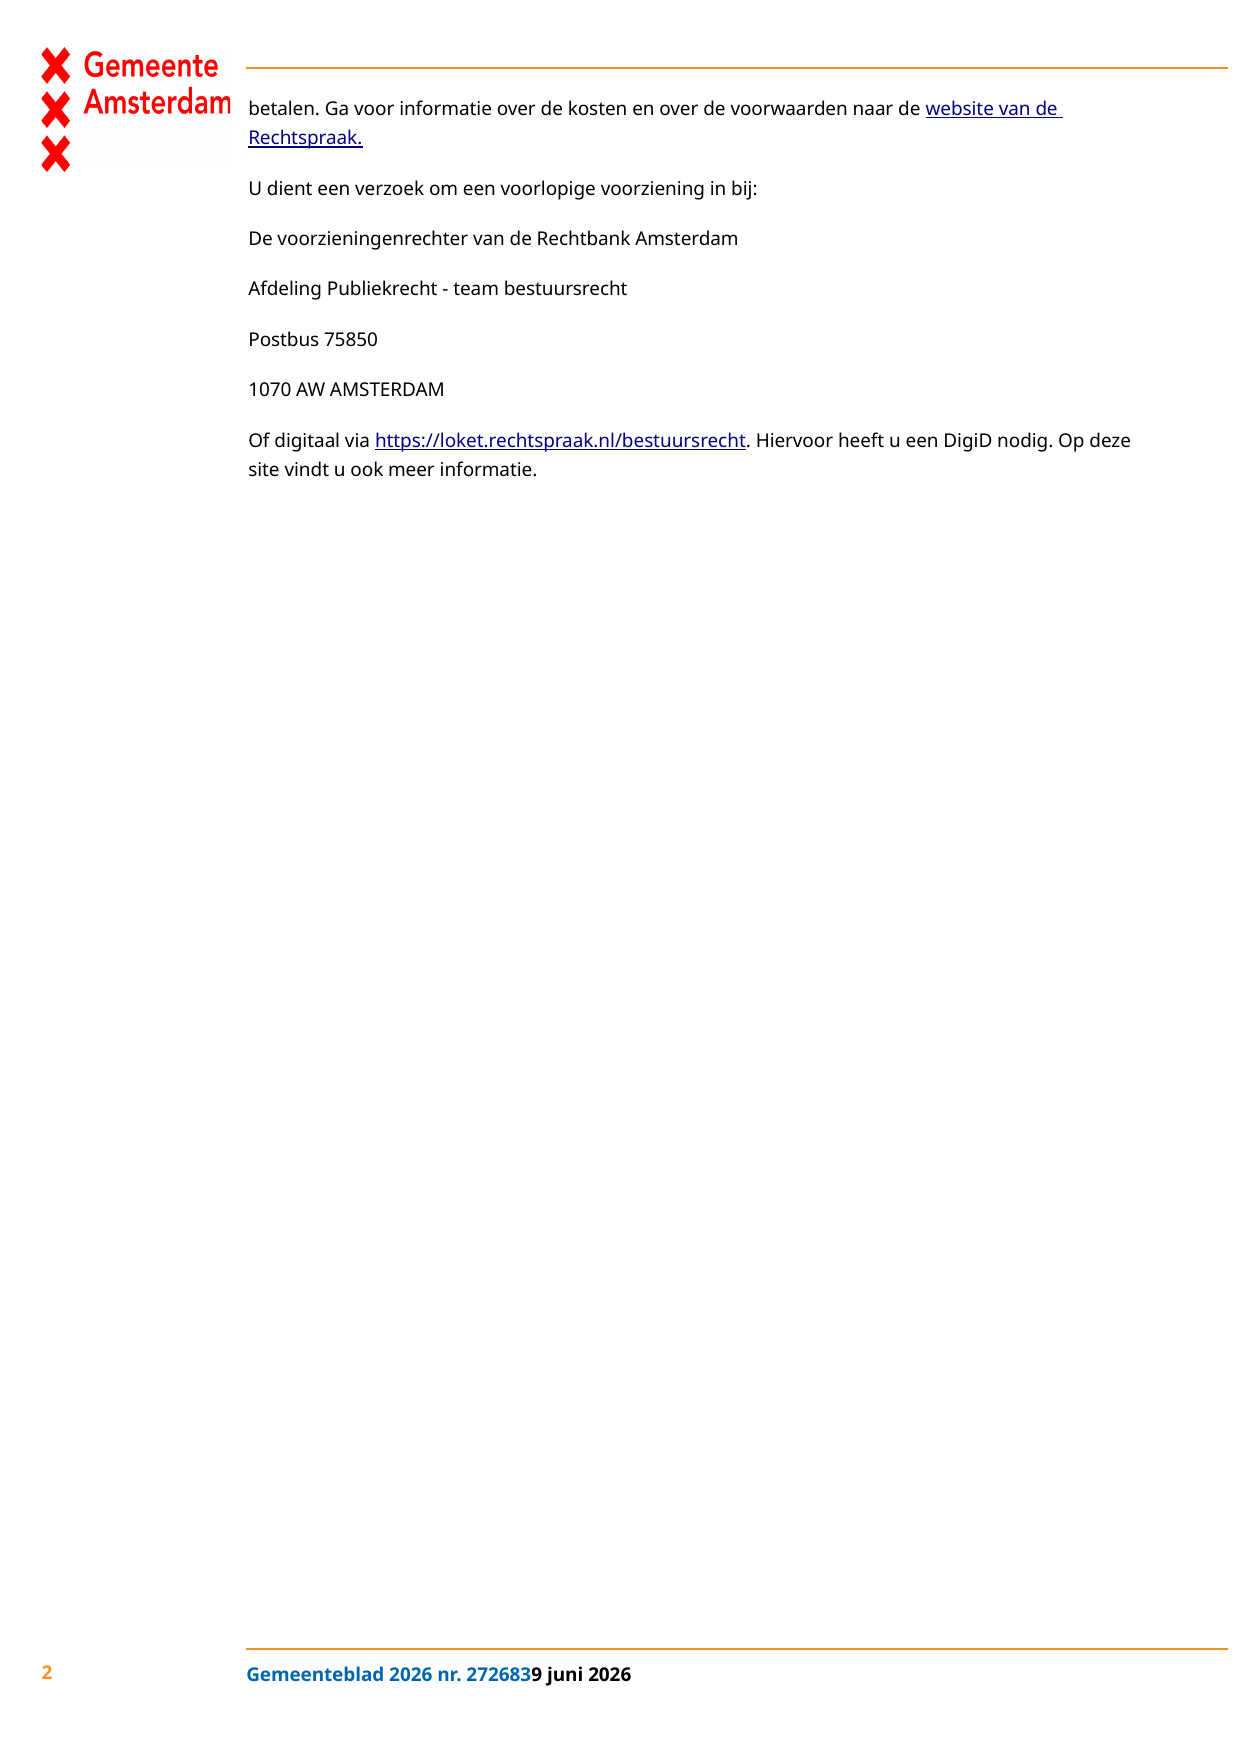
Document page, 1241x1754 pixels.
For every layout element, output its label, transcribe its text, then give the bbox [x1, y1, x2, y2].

text Of digitaal via https://loket.rechtspraak.nl/bestuursrecht. Hiervoor heeft u een DigiD nodig. Op deze site vindt u ook meer informatie. [248, 427, 1152, 482]
text Postbus 75850 [248, 326, 1152, 352]
text 1070 AW AMSTERDAM [248, 376, 1152, 402]
text betalen. Ga voor informatie over de kosten en over de voorwaarden naar de website van de Rechtspraak. [248, 95, 1152, 150]
picture [41, 47, 231, 172]
text De voorzieningenrechter van de Rechtbank Amsterdam [248, 225, 1152, 251]
text Afdeling Publiekrecht - team bestuursrecht [248, 276, 1152, 301]
text U dient een verzoek om een voorlopige voorziening in bij: [248, 175, 1152, 201]
